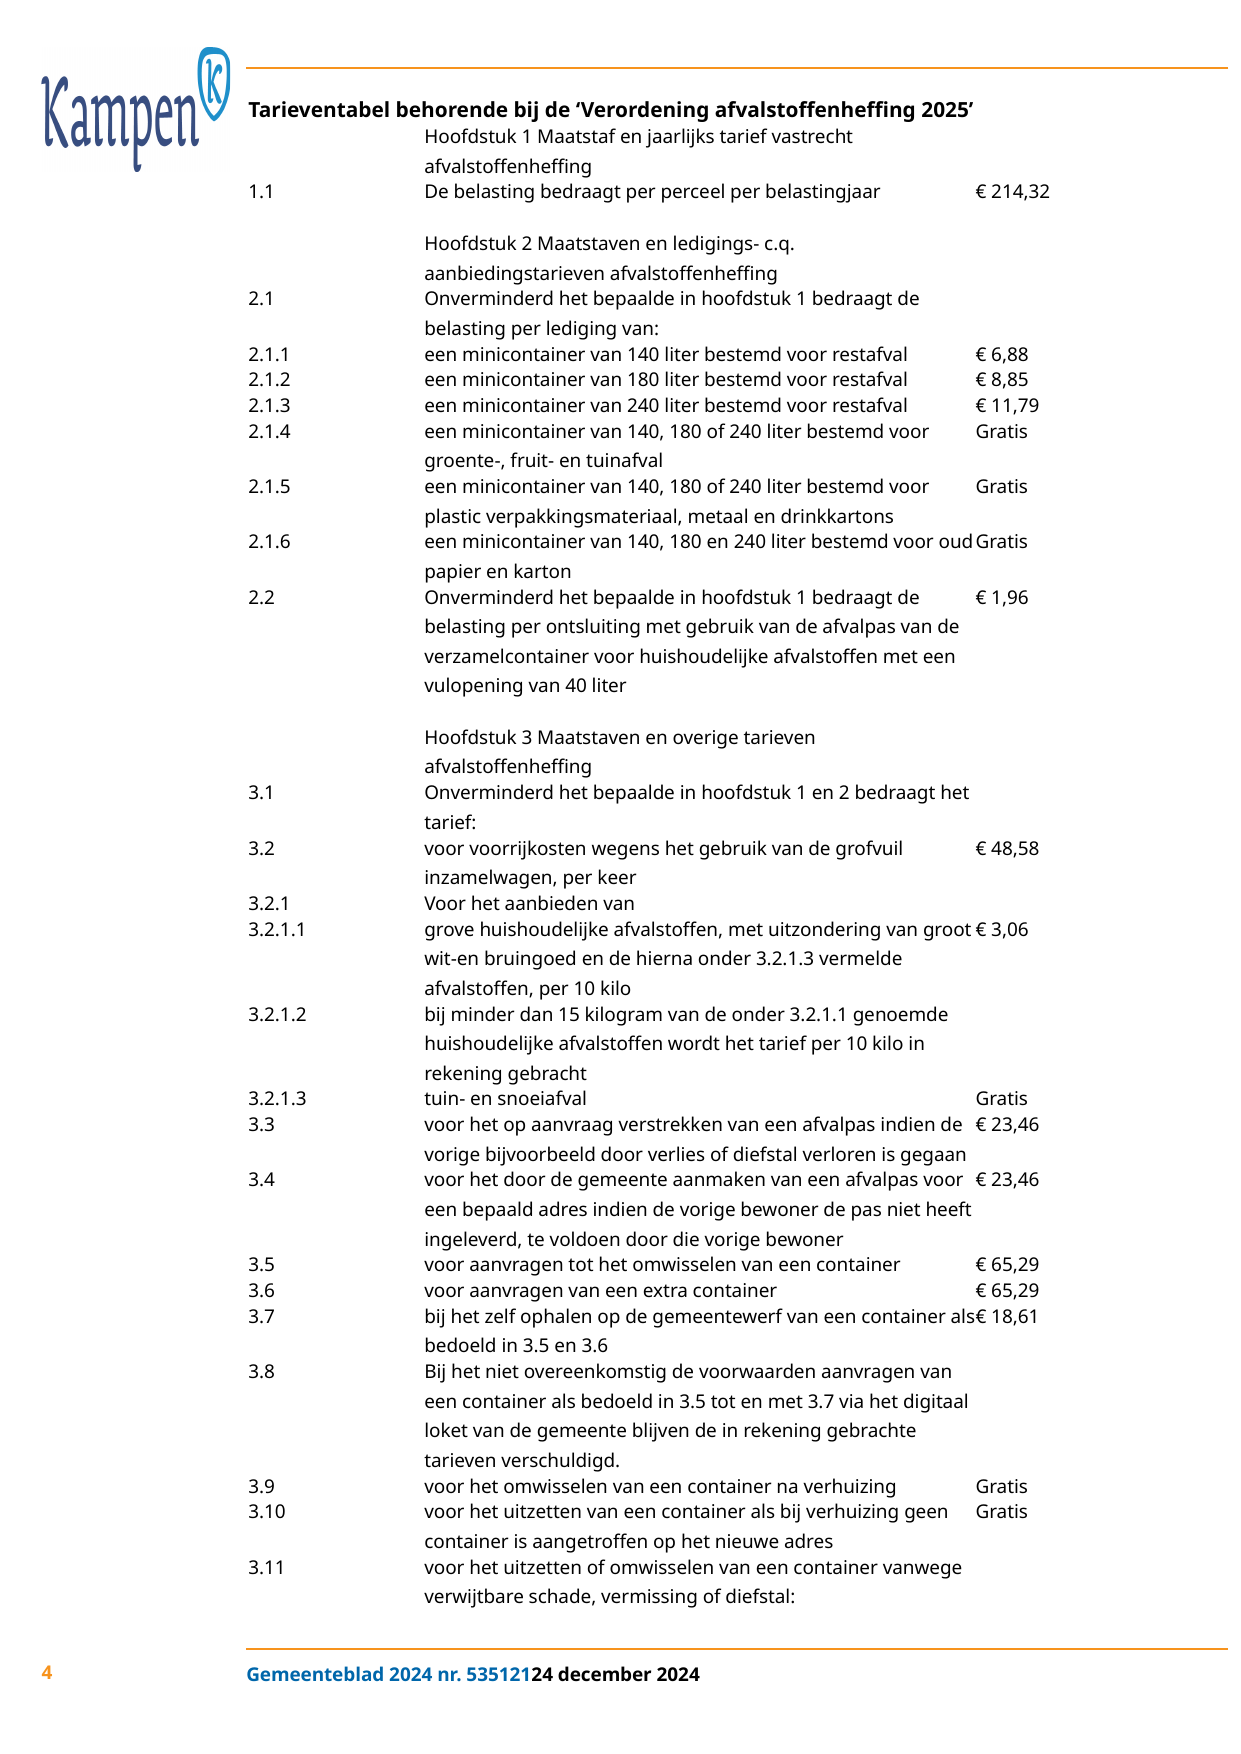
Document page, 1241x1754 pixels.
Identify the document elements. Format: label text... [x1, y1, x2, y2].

picture [41, 47, 231, 172]
table_cell [975, 205, 1152, 230]
table_cell [248, 699, 424, 724]
table_cell voor het uitzetten van een container als bij verhuizing geen container is aangetroffen op het nieuwe adres [424, 1499, 975, 1554]
table_cell 2.1.2 [248, 367, 424, 392]
table_cell 2.1 [248, 286, 424, 341]
table_cell Gratis [975, 529, 1152, 584]
table_cell [975, 1554, 1152, 1609]
table_cell 3.2.1 [248, 890, 424, 916]
table_cell Hoofdstuk 3 Maatstaven en overige tarieven afvalstoffenheffing [424, 724, 975, 779]
table_cell € 1,96 [975, 584, 1152, 698]
table_cell 2.1.5 [248, 473, 424, 529]
table_cell 2.1.4 [248, 418, 424, 473]
table_cell 2.2 [248, 584, 424, 698]
table_cell 3.4 [248, 1167, 424, 1252]
table_cell 2.1.3 [248, 392, 424, 418]
table_cell een minicontainer van 140, 180 of 240 liter bestemd voor plastic verpakkingsmateriaal, metaal en drinkkartons [424, 473, 975, 529]
table_cell Gratis [975, 473, 1152, 529]
table_cell bij het zelf ophalen op de gemeentewerf van een container als bedoeld in 3.5 en 3.6 [424, 1303, 975, 1358]
table_cell € 23,46 [975, 1167, 1152, 1252]
table_cell grove huishoudelijke afvalstoffen, met uitzondering van groot wit-en bruingoed en de hierna onder 3.2.1.3 vermelde afvalstoffen, per 10 kilo [424, 916, 975, 1001]
table_header [975, 124, 1152, 179]
table_cell [975, 780, 1152, 835]
table_cell 1.1 [248, 179, 424, 204]
table_cell 3.10 [248, 1499, 424, 1554]
table_cell [975, 1358, 1152, 1473]
table_cell een minicontainer van 140, 180 of 240 liter bestemd voor groente-, fruit- en tuinafval [424, 418, 975, 473]
table_header Hoofdstuk 1 Maatstaf en jaarlijks tarief vastrecht afvalstoffenheffing [424, 124, 975, 179]
table_cell 2.1.6 [248, 529, 424, 584]
table_cell Gratis [975, 418, 1152, 473]
table_cell [975, 699, 1152, 724]
table_cell Voor het aanbieden van [424, 890, 975, 916]
table_cell 3.8 [248, 1358, 424, 1473]
table_cell € 23,46 [975, 1111, 1152, 1167]
table_cell Gratis [975, 1086, 1152, 1111]
table_cell tuin- en snoeiafval [424, 1086, 975, 1111]
table_cell Onverminderd het bepaalde in hoofdstuk 1 bedraagt de belasting per lediging van: [424, 286, 975, 341]
table_cell een minicontainer van 140 liter bestemd voor restafval [424, 341, 975, 367]
table_header [248, 124, 424, 179]
table_cell Bij het niet overeenkomstig de voorwaarden aanvragen van een container als bedoeld in 3.5 tot en met 3.7 via het digitaal loket van de gemeente blijven de in rekening gebrachte tarieven verschuldigd. [424, 1358, 975, 1473]
table_cell € 6,88 [975, 341, 1152, 367]
table_cell 2.1.1 [248, 341, 424, 367]
table_cell voor aanvragen tot het omwisselen van een container [424, 1252, 975, 1277]
table_cell 3.2.1.3 [248, 1086, 424, 1111]
table_cell 3.7 [248, 1303, 424, 1358]
table_cell Onverminderd het bepaalde in hoofdstuk 1 bedraagt de belasting per ontsluiting met gebruik van de afvalpas van de verzamelcontainer voor huishoudelijke afvalstoffen met een vulopening van 40 liter [424, 584, 975, 698]
table_cell Gratis [975, 1473, 1152, 1498]
table_cell [248, 205, 424, 230]
table_cell bij minder dan 15 kilogram van de onder 3.2.1.1 genoemde huishoudelijke afvalstoffen wordt het tarief per 10 kilo in rekening gebracht [424, 1001, 975, 1086]
table_cell Hoofdstuk 2 Maatstaven en ledigings- c.q. aanbiedingstarieven afvalstoffenheffing [424, 230, 975, 286]
table_cell [424, 205, 975, 230]
table_cell 3.9 [248, 1473, 424, 1498]
text Tarieventabel behorende bij de ‘Verordening afvalstoffenheffing 2025’ [248, 95, 1152, 123]
table_cell De belasting bedraagt per perceel per belastingjaar [424, 179, 975, 204]
table_cell € 65,29 [975, 1277, 1152, 1303]
table_cell 3.11 [248, 1554, 424, 1609]
table_cell 3.2 [248, 835, 424, 890]
table_cell voor aanvragen van een extra container [424, 1277, 975, 1303]
table_cell € 3,06 [975, 916, 1152, 1001]
table_cell [248, 724, 424, 779]
table_cell voor het door de gemeente aanmaken van een afvalpas voor een bepaald adres indien de vorige bewoner de pas niet heeft ingeleverd, te voldoen door die vorige bewoner [424, 1167, 975, 1252]
table_cell 3.1 [248, 780, 424, 835]
table_cell voor het omwisselen van een container na verhuizing [424, 1473, 975, 1498]
table_cell Onverminderd het bepaalde in hoofdstuk 1 en 2 bedraagt het tarief: [424, 780, 975, 835]
table_cell [975, 286, 1152, 341]
table_cell [424, 699, 975, 724]
table_cell 3.5 [248, 1252, 424, 1277]
table_cell 3.3 [248, 1111, 424, 1167]
table_cell 3.6 [248, 1277, 424, 1303]
table_cell 3.2.1.1 [248, 916, 424, 1001]
table_cell € 48,58 [975, 835, 1152, 890]
table_cell een minicontainer van 180 liter bestemd voor restafval [424, 367, 975, 392]
table_cell een minicontainer van 240 liter bestemd voor restafval [424, 392, 975, 418]
table_cell [975, 890, 1152, 916]
table_cell [975, 724, 1152, 779]
table_cell € 8,85 [975, 367, 1152, 392]
table_cell € 65,29 [975, 1252, 1152, 1277]
table_cell Gratis [975, 1499, 1152, 1554]
table_cell € 214,32 [975, 179, 1152, 204]
table_cell [248, 230, 424, 286]
table_cell € 11,79 [975, 392, 1152, 418]
table_cell een minicontainer van 140, 180 en 240 liter bestemd voor oud papier en karton [424, 529, 975, 584]
table_cell voor het op aanvraag verstrekken van een afvalpas indien de vorige bijvoorbeeld door verlies of diefstal verloren is gegaan [424, 1111, 975, 1167]
table_cell € 18,61 [975, 1303, 1152, 1358]
table_cell voor het uitzetten of omwisselen van een container vanwege verwijtbare schade, vermissing of diefstal: [424, 1554, 975, 1609]
table_cell 3.2.1.2 [248, 1001, 424, 1086]
table_cell [975, 230, 1152, 286]
table_cell [975, 1001, 1152, 1086]
table_cell voor voorrijkosten wegens het gebruik van de grofvuil inzamelwagen, per keer [424, 835, 975, 890]
